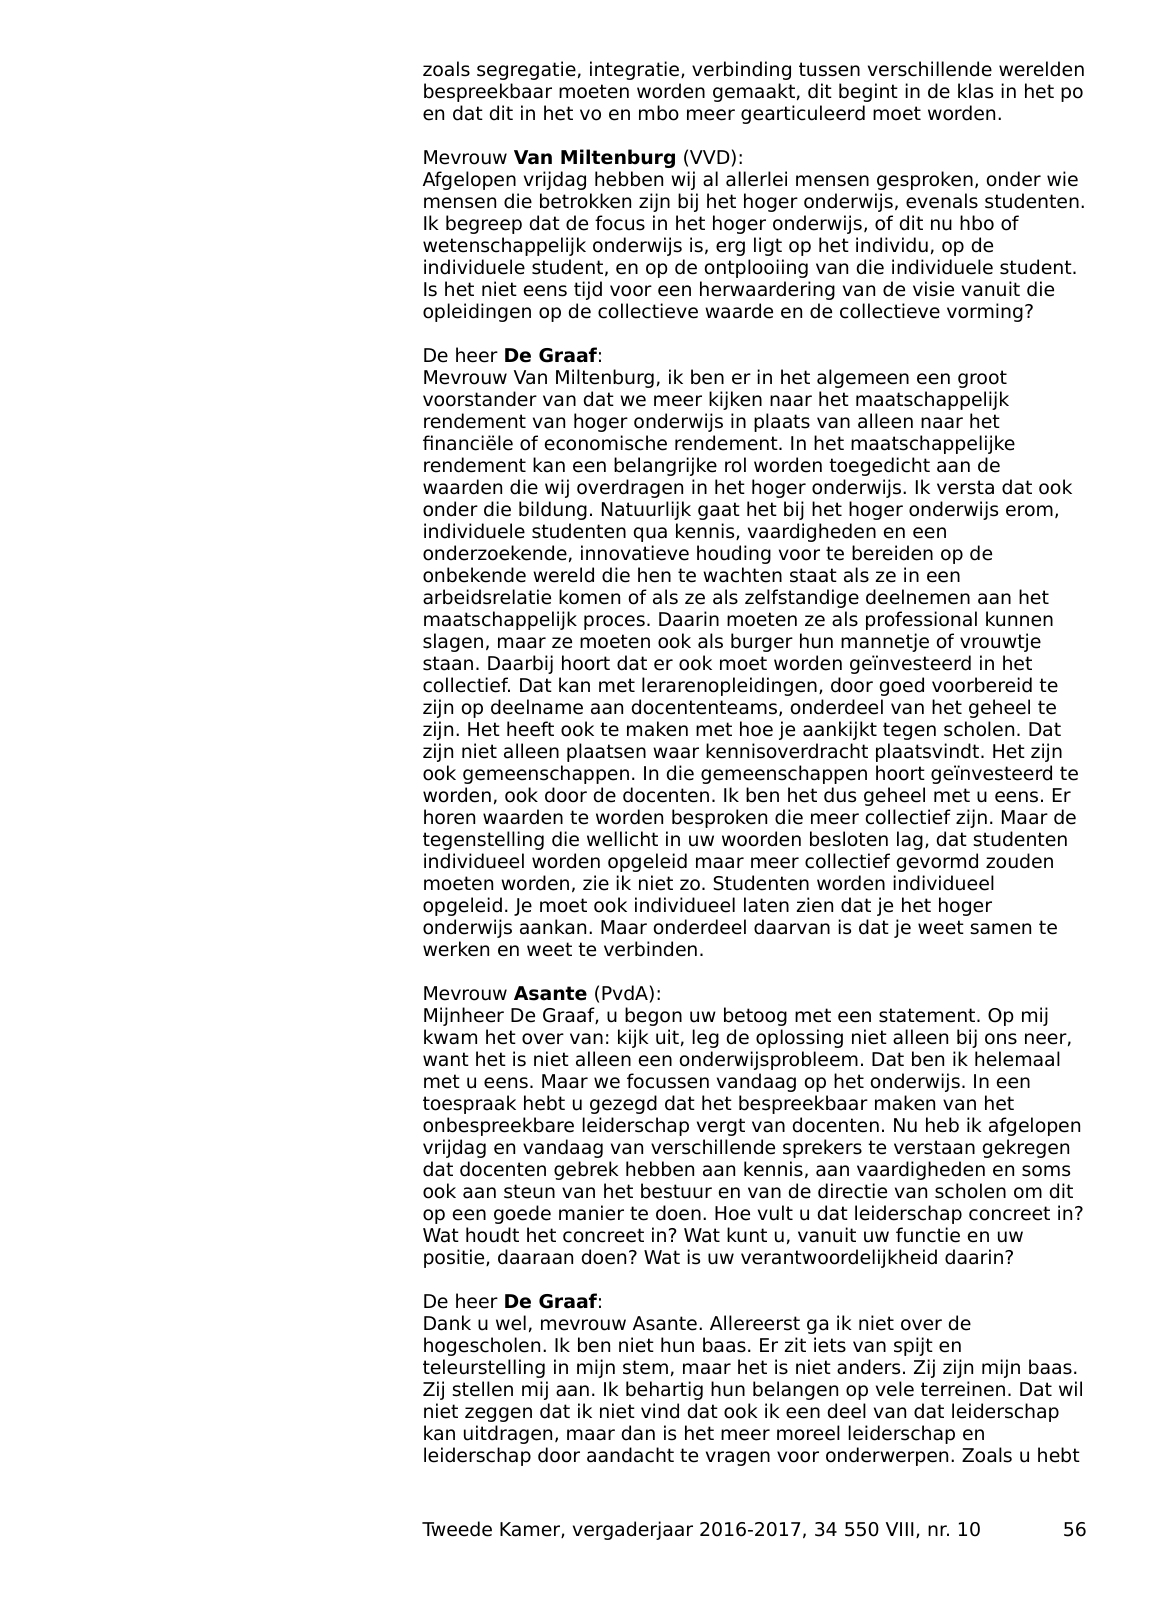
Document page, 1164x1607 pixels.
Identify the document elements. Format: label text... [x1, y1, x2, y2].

text De heer De Graaf: [422, 345, 1087, 367]
text Mevrouw Van Miltenburg, ik ben er in het algemeen een groot voorstander van dat we meer kijken naar het maatschappelijk rendement van hoger onderwijs in plaats van alleen naar het financiële of economische rendement. In het maatschappelijke rendement kan een belangrijke rol worden toegedicht aan de waarden die wij overdragen in het hoger onderwijs. Ik versta dat ook onder die bildung. Natuurlijk gaat het bij het hoger onderwijs erom, individuele studenten qua kennis, vaardigheden en een onderzoekende, innovatieve houding voor te bereiden op de onbekende wereld die hen te wachten staat als ze in een arbeidsrelatie komen of als ze als zelfstandige deelnemen aan het maatschappelijk proces. Daarin moeten ze als professional kunnen slagen, maar ze moeten ook als burger hun mannetje of vrouwtje staan. Daarbij hoort dat er ook moet worden geïnvesteerd in het collectief. Dat kan met lerarenopleidingen, door goed voorbereid te zijn op deelname aan docententeams, onderdeel van het geheel te zijn. Het heeft ook te maken met hoe je aankijkt tegen scholen. Dat zijn niet alleen plaatsen waar kennisoverdracht plaatsvindt. Het zijn ook gemeenschappen. In die gemeenschappen hoort geïnvesteerd te worden, ook door de docenten. Ik ben het dus geheel met u eens. Er horen waarden te worden besproken die meer collectief zijn. Maar de tegenstelling die wellicht in uw woorden besloten lag, dat studenten individueel worden opgeleid maar meer collectief gevormd zouden moeten worden, zie ik niet zo. Studenten worden individueel opgeleid. Je moet ook individueel laten zien dat je het hoger onderwijs aankan. Maar onderdeel daarvan is dat je weet samen te werken en weet te verbinden. [422, 367, 1087, 961]
text Mijnheer De Graaf, u begon uw betoog met een statement. Op mij kwam het over van: kijk uit, leg de oplossing niet alleen bij ons neer, want het is niet alleen een onderwijsprobleem. Dat ben ik helemaal met u eens. Maar we focussen vandaag op het onderwijs. In een toespraak hebt u gezegd dat het bespreekbaar maken van het onbespreekbare leiderschap vergt van docenten. Nu heb ik afgelopen vrijdag en vandaag van verschillende sprekers te verstaan gekregen dat docenten gebrek hebben aan kennis, aan vaardigheden en soms ook aan steun van het bestuur en van de directie van scholen om dit op een goede manier te doen. Hoe vult u dat leiderschap concreet in? Wat houdt het concreet in? Wat kunt u, vanuit uw functie en uw positie, daaraan doen? Wat is uw verantwoordelijkheid daarin? [422, 1005, 1087, 1268]
text De heer De Graaf: [422, 1291, 1087, 1313]
text Afgelopen vrijdag hebben wij al allerlei mensen gesproken, onder wie mensen die betrokken zijn bij het hoger onderwijs, evenals studenten. Ik begreep dat de focus in het hoger onderwijs, of dit nu hbo of wetenschappelijk onderwijs is, erg ligt op het individu, op de individuele student, en op de ontplooiing van die individuele student. Is het niet eens tijd voor een herwaardering van de visie vanuit die opleidingen op de collectieve waarde en de collectieve vorming? [422, 169, 1087, 323]
text Mevrouw Asante (PvdA): [422, 983, 1087, 1005]
text Dank u wel, mevrouw Asante. Allereerst ga ik niet over de hogescholen. Ik ben niet hun baas. Er zit iets van spijt en teleurstelling in mijn stem, maar het is niet anders. Zij zijn mijn baas. Zij stellen mij aan. Ik behartig hun belangen op vele terreinen. Dat wil niet zeggen dat ik niet vind dat ook ik een deel van dat leiderschap kan uitdragen, maar dan is het meer moreel leiderschap en leiderschap door aandacht te vragen voor onderwerpen. Zoals u hebt [422, 1313, 1087, 1467]
text Mevrouw Van Miltenburg (VVD): [422, 147, 1087, 169]
text zoals segregatie, integratie, verbinding tussen verschillende werelden bespreekbaar moeten worden gemaakt, dit begint in de klas in het po en dat dit in het vo en mbo meer gearticuleerd moet worden. [422, 59, 1087, 125]
